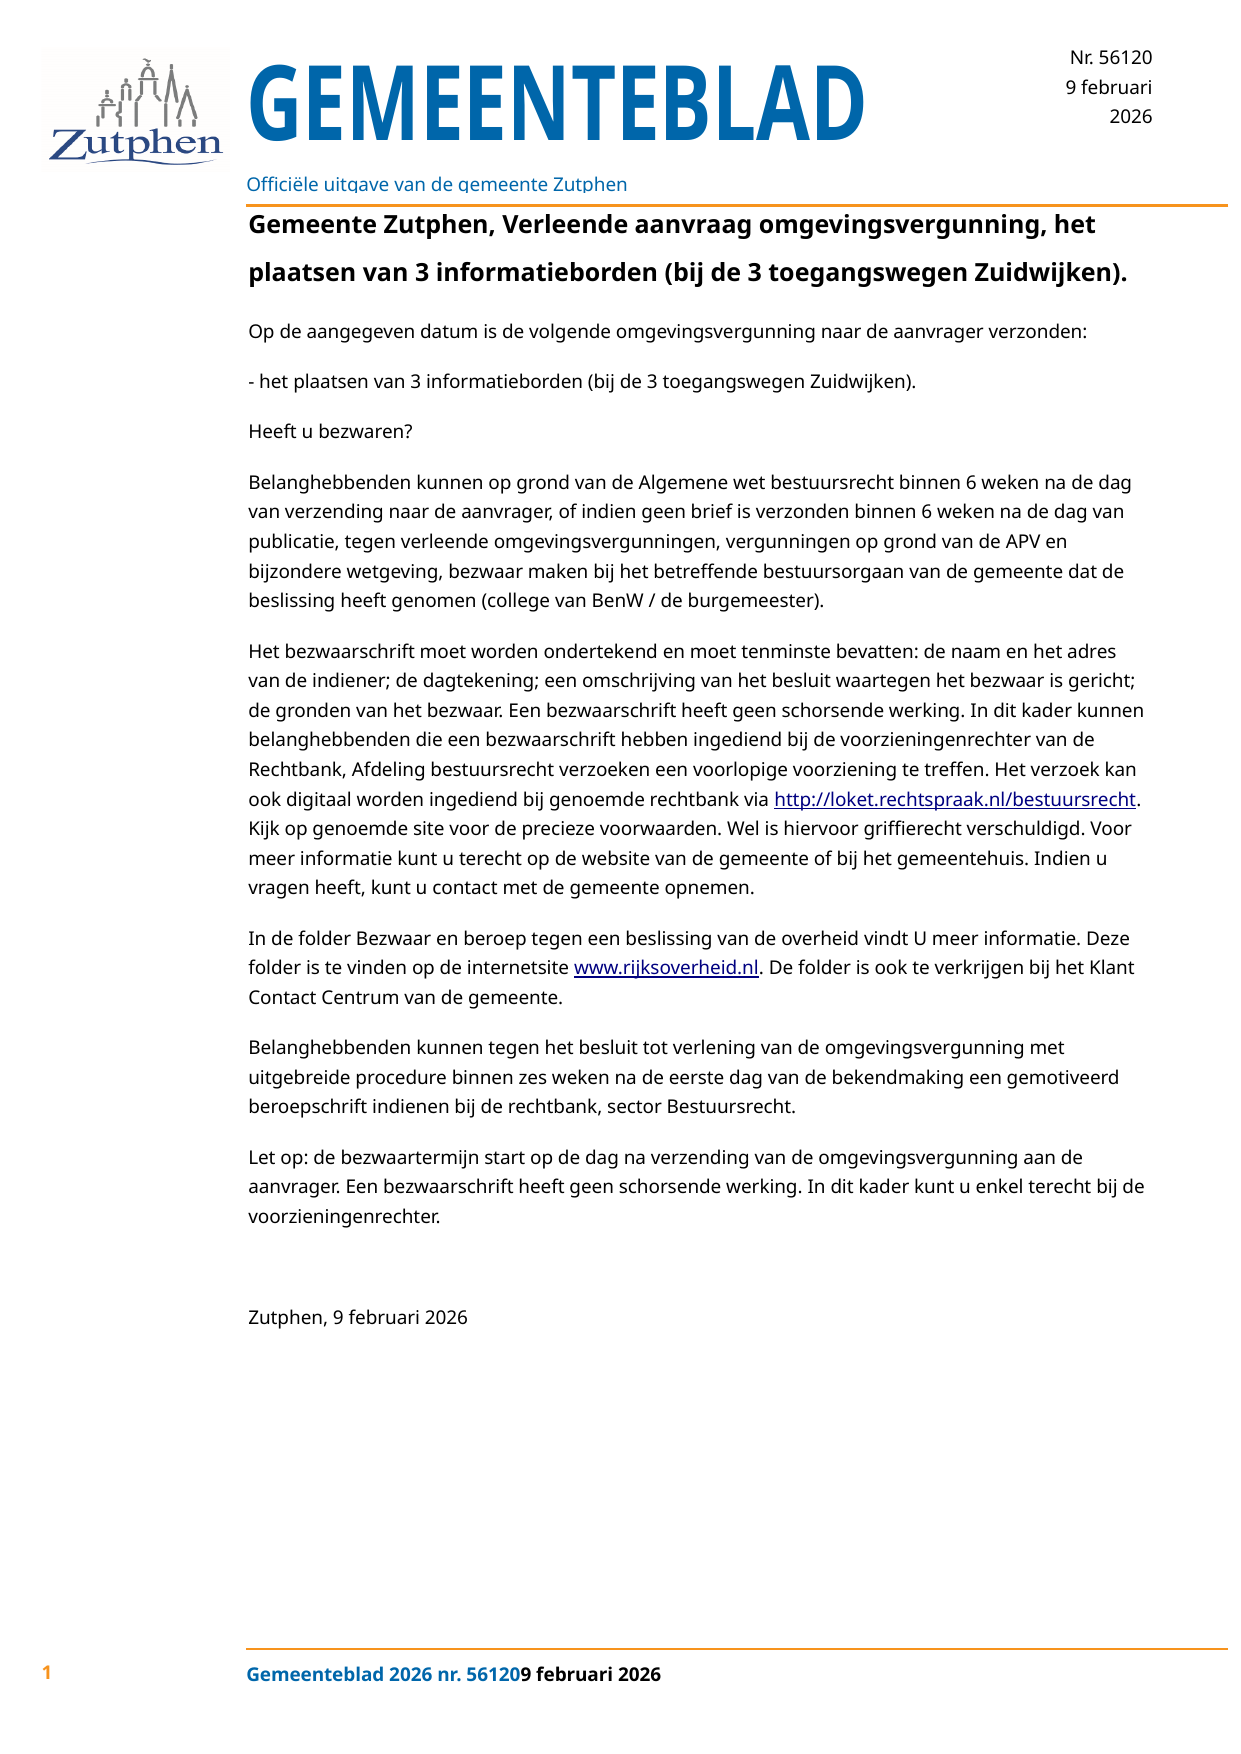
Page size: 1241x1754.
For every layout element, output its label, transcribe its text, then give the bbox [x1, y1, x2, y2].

text Op de aangegeven datum is de volgende omgevingsvergunning naar de aanvrager verzonden: [248, 318, 1152, 344]
text Zutphen, 9 februari 2026 [248, 1304, 1152, 1330]
text Het bezwaarschrift moet worden ondertekend en moet tenminste bevatten: de naam en het adres van de indiener; de dagtekening; een omschrijving van het besluit waartegen het bezwaar is gericht; de gronden van het bezwaar. Een bezwaarschrift heeft geen schorsende werking. In dit kader kunnen belanghebbenden die een bezwaarschrift hebben ingediend bij de voorzieningenrechter van de Rechtbank, Afdeling bestuursrecht verzoeken een voorlopige voorziening te treffen. Het verzoek kan ook digitaal worden ingediend bij genoemde rechtbank via http://loket.rechtspraak.nl/bestuursrecht. Kijk op genoemde site voor de precieze voorwaarden. Wel is hiervoor griffierecht verschuldigd. Voor meer informatie kunt u terecht op de website van de gemeente of bij het gemeentehuis. Indien u vragen heeft, kunt u contact met de gemeente opnemen. [248, 638, 1152, 900]
text In de folder Bezwaar en beroep tegen een beslissing van de overheid vindt U meer informatie. Deze folder is te vinden op de internetsite www.rijksoverheid.nl. De folder is ook te verkrijgen bij het Klant Contact Centrum van de gemeente. [248, 925, 1152, 1010]
text Belanghebbenden kunnen op grond van de Algemene wet bestuursrecht binnen 6 weken na de dag van verzending naar de aanvrager, of indien geen brief is verzonden binnen 6 weken na de dag van publicatie, tegen verleende omgevingsvergunningen, vergunningen op grond van de APV en bijzondere wetgeving, bezwaar maken bij het betreffende bestuursorgaan van de gemeente dat de beslissing heeft genomen (college van BenW / de burgemeester). [248, 469, 1152, 613]
picture [41, 47, 231, 172]
text Heeft u bezwaren? [248, 419, 1152, 444]
text Let op: de bezwaartermijn start op de dag na verzending van de omgevingsvergunning aan de aanvrager. Een bezwaarschrift heeft geen schorsende werking. In dit kader kunt u enkel terecht bij de voorzieningenrechter. [248, 1144, 1152, 1229]
text Gemeente Zutphen, Verleende aanvraag omgevingsvergunning, het plaatsen van 3 informatieborden (bij de 3 toegangswegen Zuidwijken). [248, 207, 1152, 288]
text Belanghebbenden kunnen tegen het besluit tot verlening van de omgevingsvergunning met uitgebreide procedure binnen zes weken na de eerste dag van de bekendmaking een gemotiveerd beroepschrift indienen bij de rechtbank, sector Bestuursrecht. [248, 1034, 1152, 1119]
text - het plaatsen van 3 informatieborden (bij de 3 toegangswegen Zuidwijken). [248, 368, 1152, 394]
